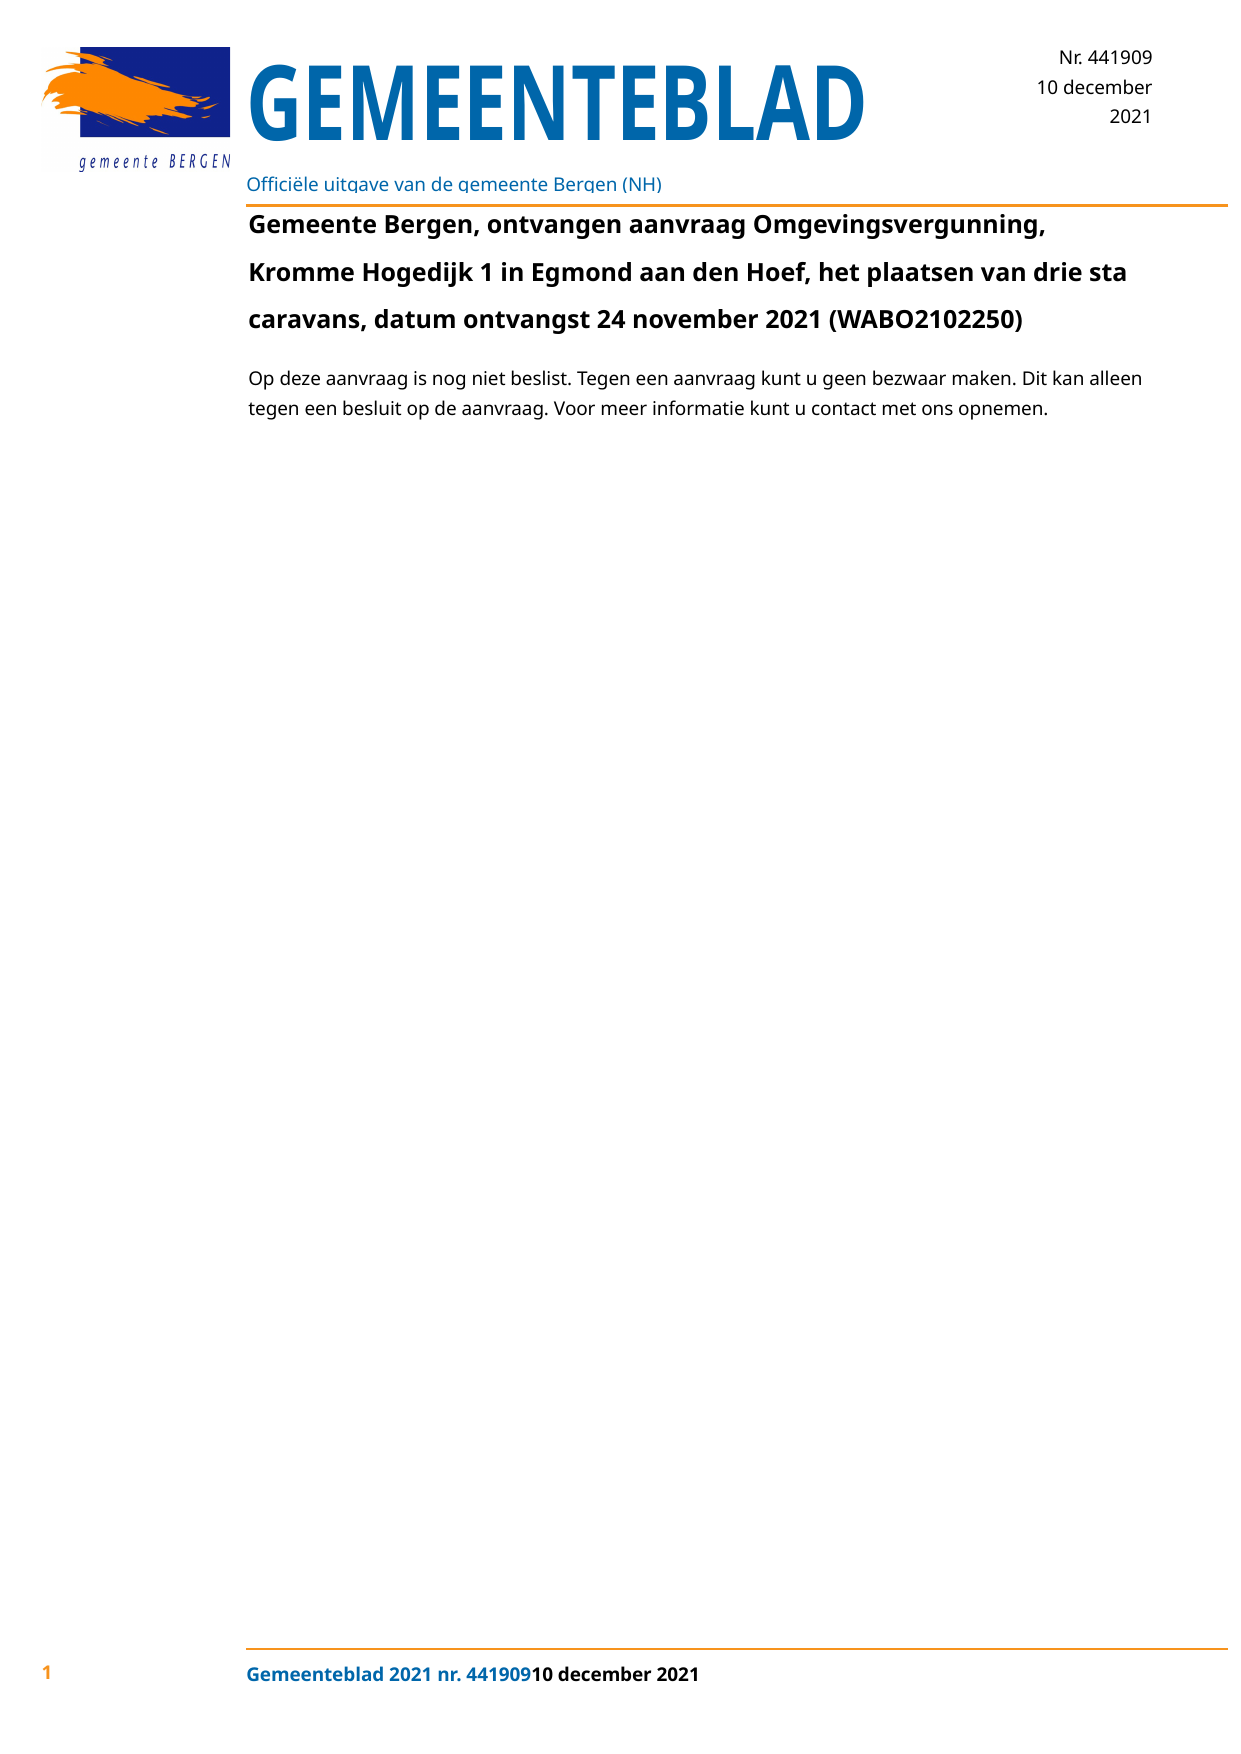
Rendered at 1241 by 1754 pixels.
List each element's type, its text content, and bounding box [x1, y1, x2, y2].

picture [41, 47, 231, 172]
text Op deze aanvraag is nog niet beslist. Tegen een aanvraag kunt u geen bezwaar maken. Dit kan alleen tegen een besluit op de aanvraag. Voor meer informatie kunt u contact met ons opnemen. [248, 366, 1152, 421]
text Gemeente Bergen, ontvangen aanvraag Omgevingsvergunning, Kromme Hogedijk 1 in Egmond aan den Hoef, het plaatsen van drie sta caravans, datum ontvangst 24 november 2021 (WABO2102250) [248, 207, 1152, 336]
